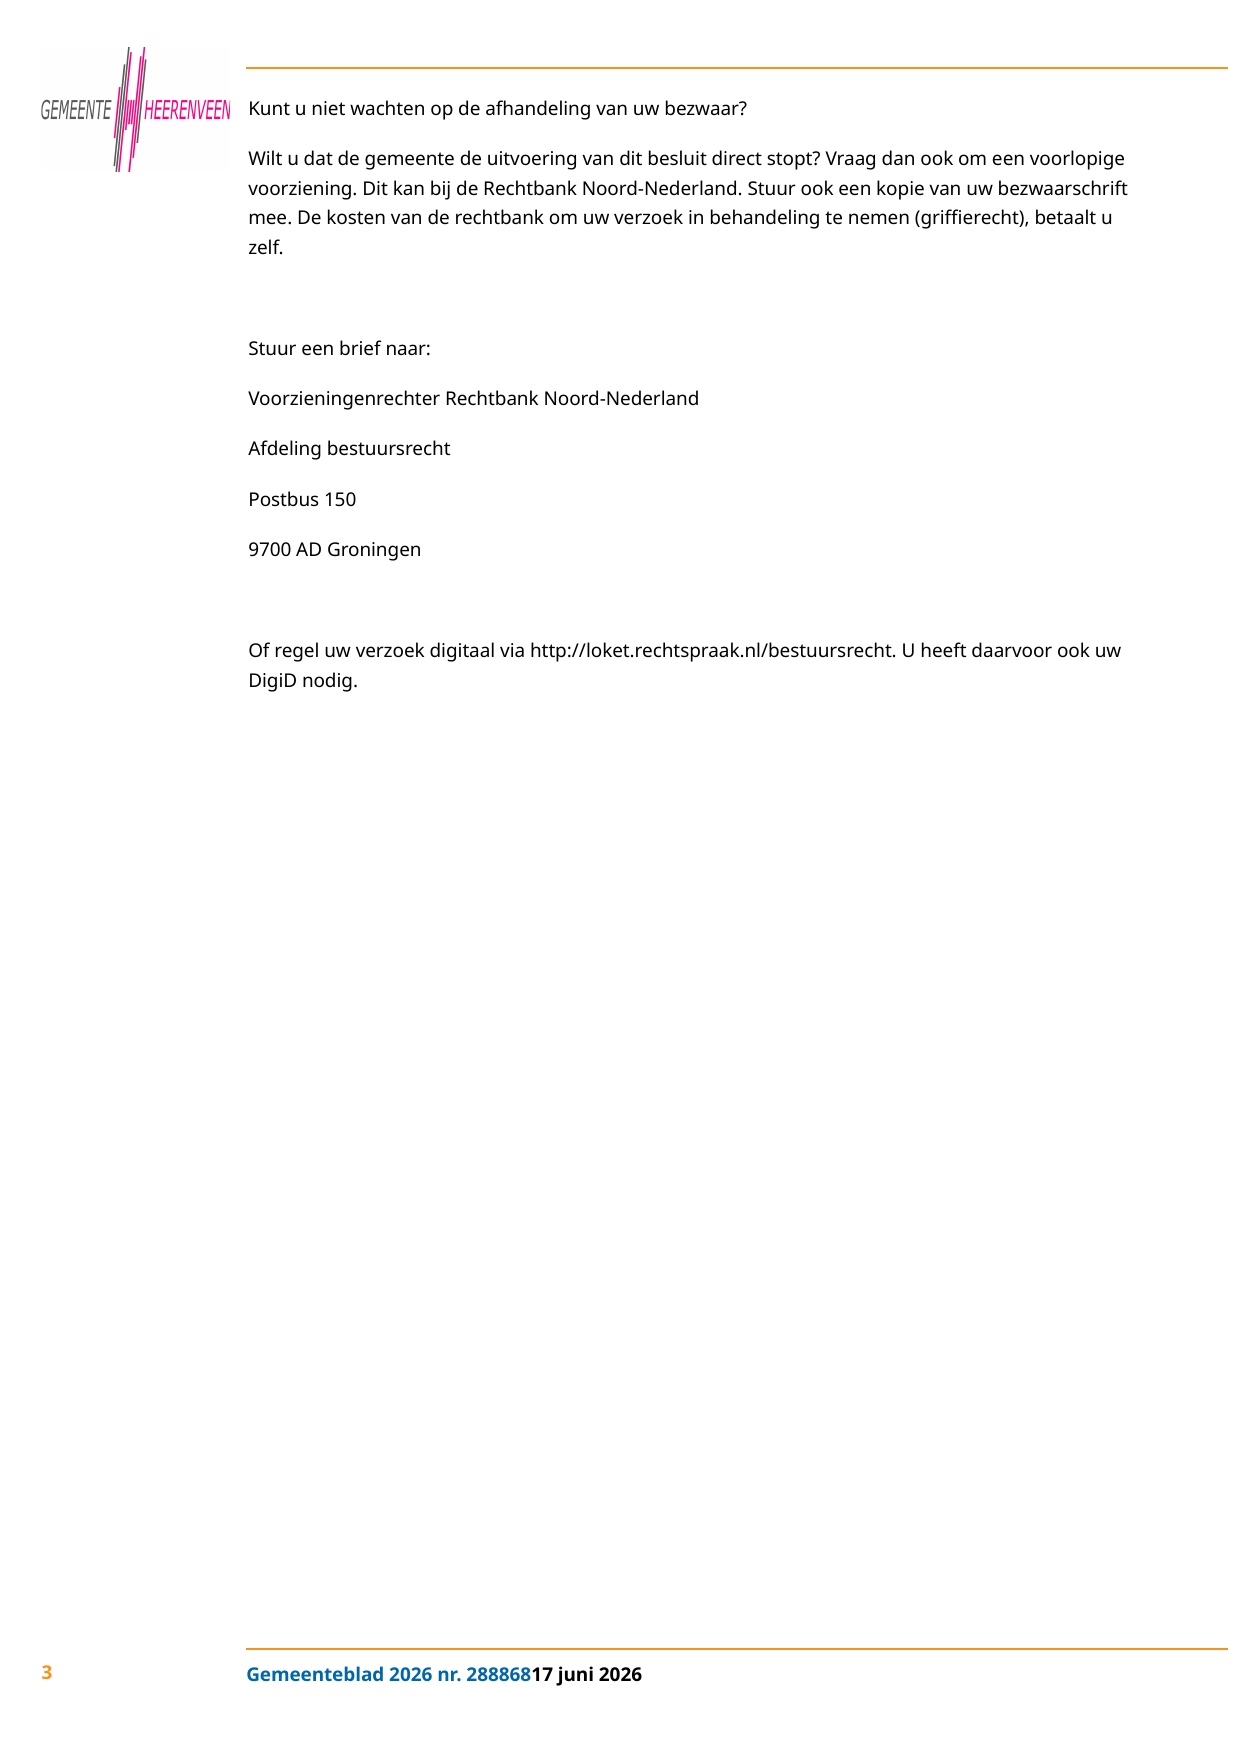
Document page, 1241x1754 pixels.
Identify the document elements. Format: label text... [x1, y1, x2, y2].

picture [41, 47, 231, 172]
text Afdeling bestuursrecht [248, 436, 1152, 461]
text Kunt u niet wachten op de afhandeling van uw bezwaar? [248, 95, 1152, 121]
text Voorzieningenrechter Rechtbank Noord-Nederland [248, 385, 1152, 411]
text Of regel uw verzoek digitaal via http://loket.rechtspraak.nl/bestuursrecht. U heeft daarvoor ook uw DigiD nodig. [248, 637, 1152, 693]
text Postbus 150 [248, 486, 1152, 512]
text 9700 AD Groningen [248, 536, 1152, 562]
text Stuur een brief naar: [248, 335, 1152, 361]
text Wilt u dat de gemeente de uitvoering van dit besluit direct stopt? Vraag dan ook om een voorlopige voorziening. Dit kan bij de Rechtbank Noord-Nederland. Stuur ook een kopie van uw bezwaarschrift mee. De kosten van de rechtbank om uw verzoek in behandeling te nemen (griffierecht), betaalt u zelf. [248, 145, 1152, 260]
